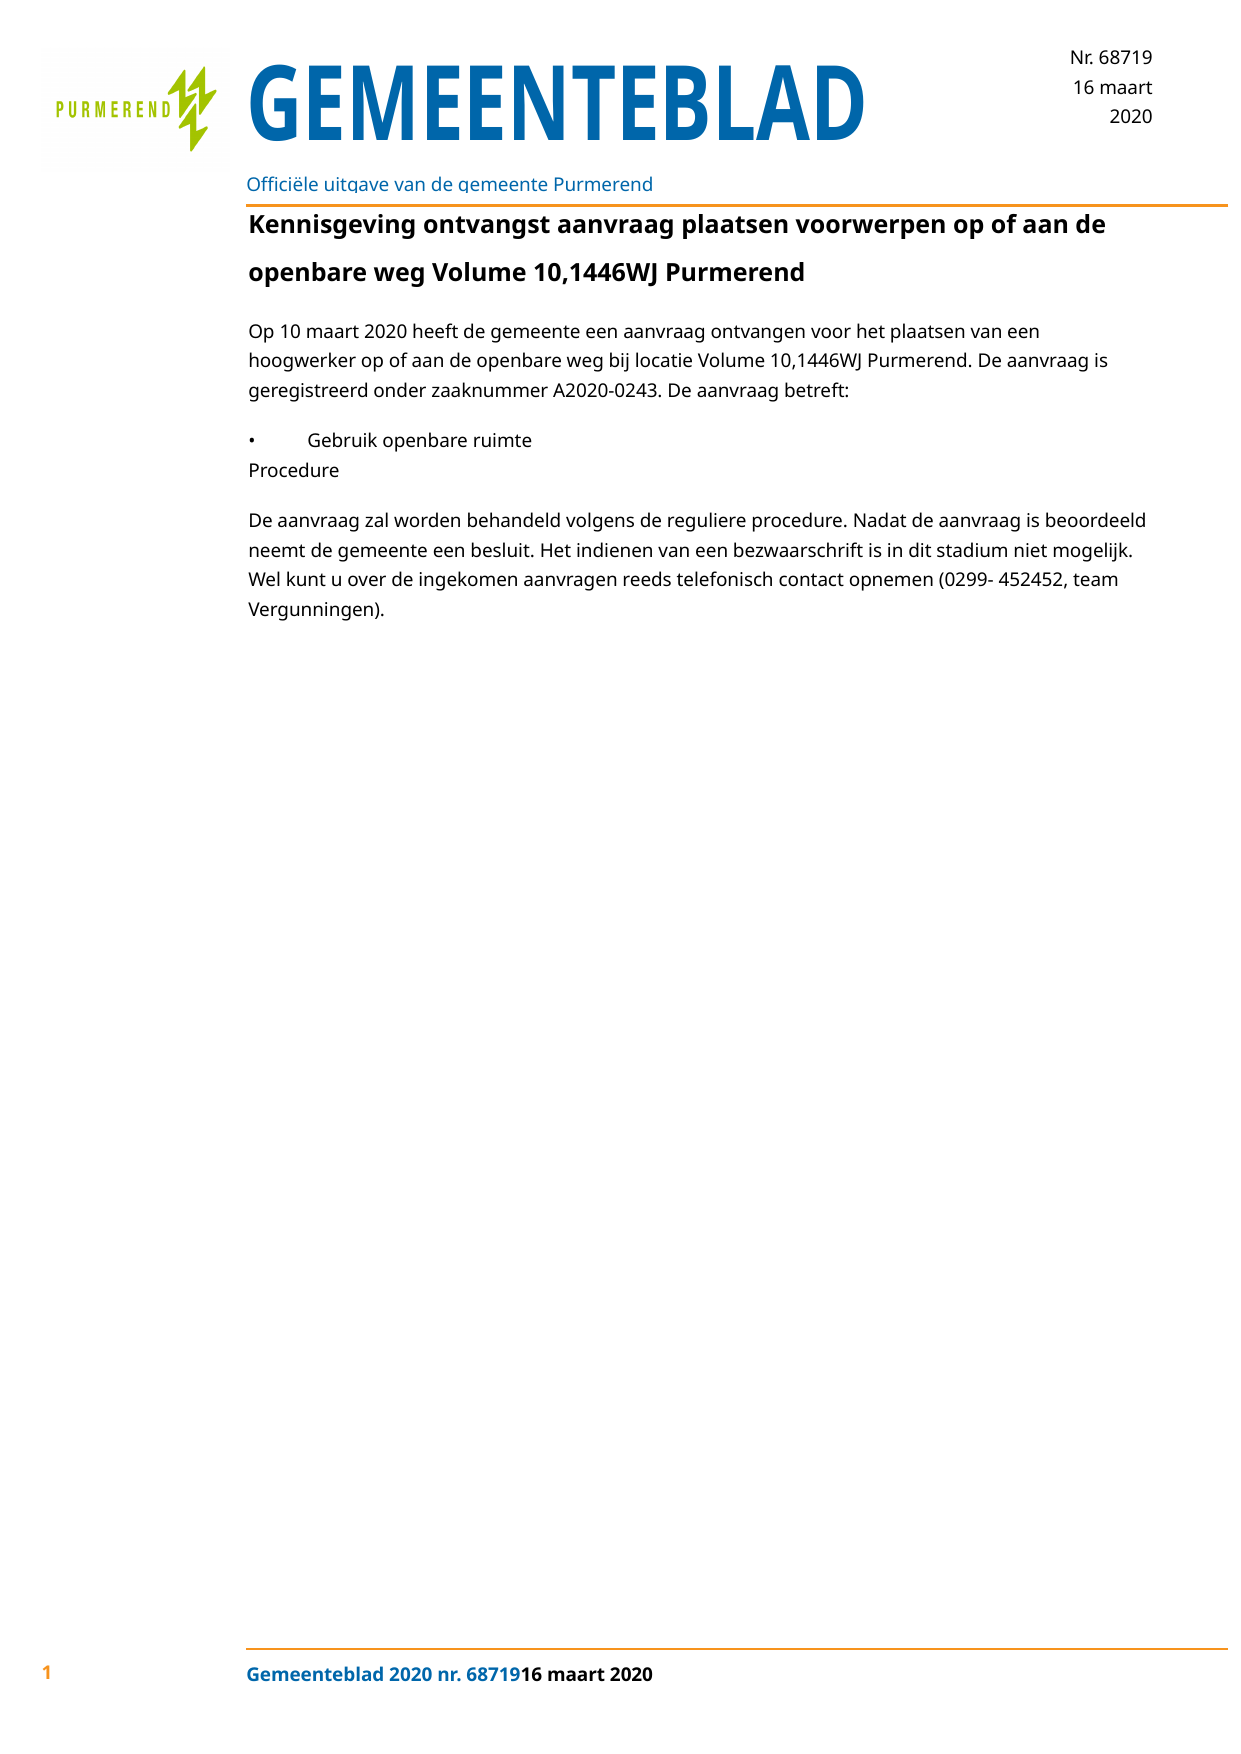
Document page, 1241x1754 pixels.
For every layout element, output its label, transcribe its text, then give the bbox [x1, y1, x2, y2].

text Kennisgeving ontvangst aanvraag plaatsen voorwerpen op of aan de openbare weg Volume 10,1446WJ Purmerend [248, 207, 1152, 288]
text Op 10 maart 2020 heeft de gemeente een aanvraag ontvangen voor het plaatsen van een hoogwerker op of aan de openbare weg bij locatie Volume 10,1446WJ Purmerend. De aanvraag is geregistreerd onder zaaknummer A2020-0243. De aanvraag betreft: [248, 318, 1152, 403]
text Procedure [248, 457, 1152, 483]
picture [41, 47, 231, 172]
text De aanvraag zal worden behandeld volgens de reguliere procedure. Nadat de aanvraag is beoordeeld neemt de gemeente een besluit. Het indienen van een bezwaarschrift is in dit stadium niet mogelijk. Wel kunt u over de ingekomen aanvragen reeds telefonisch contact opnemen (0299- 452452, team Vergunningen). [248, 507, 1152, 622]
list Gebruik openbare ruimte [248, 427, 1152, 453]
